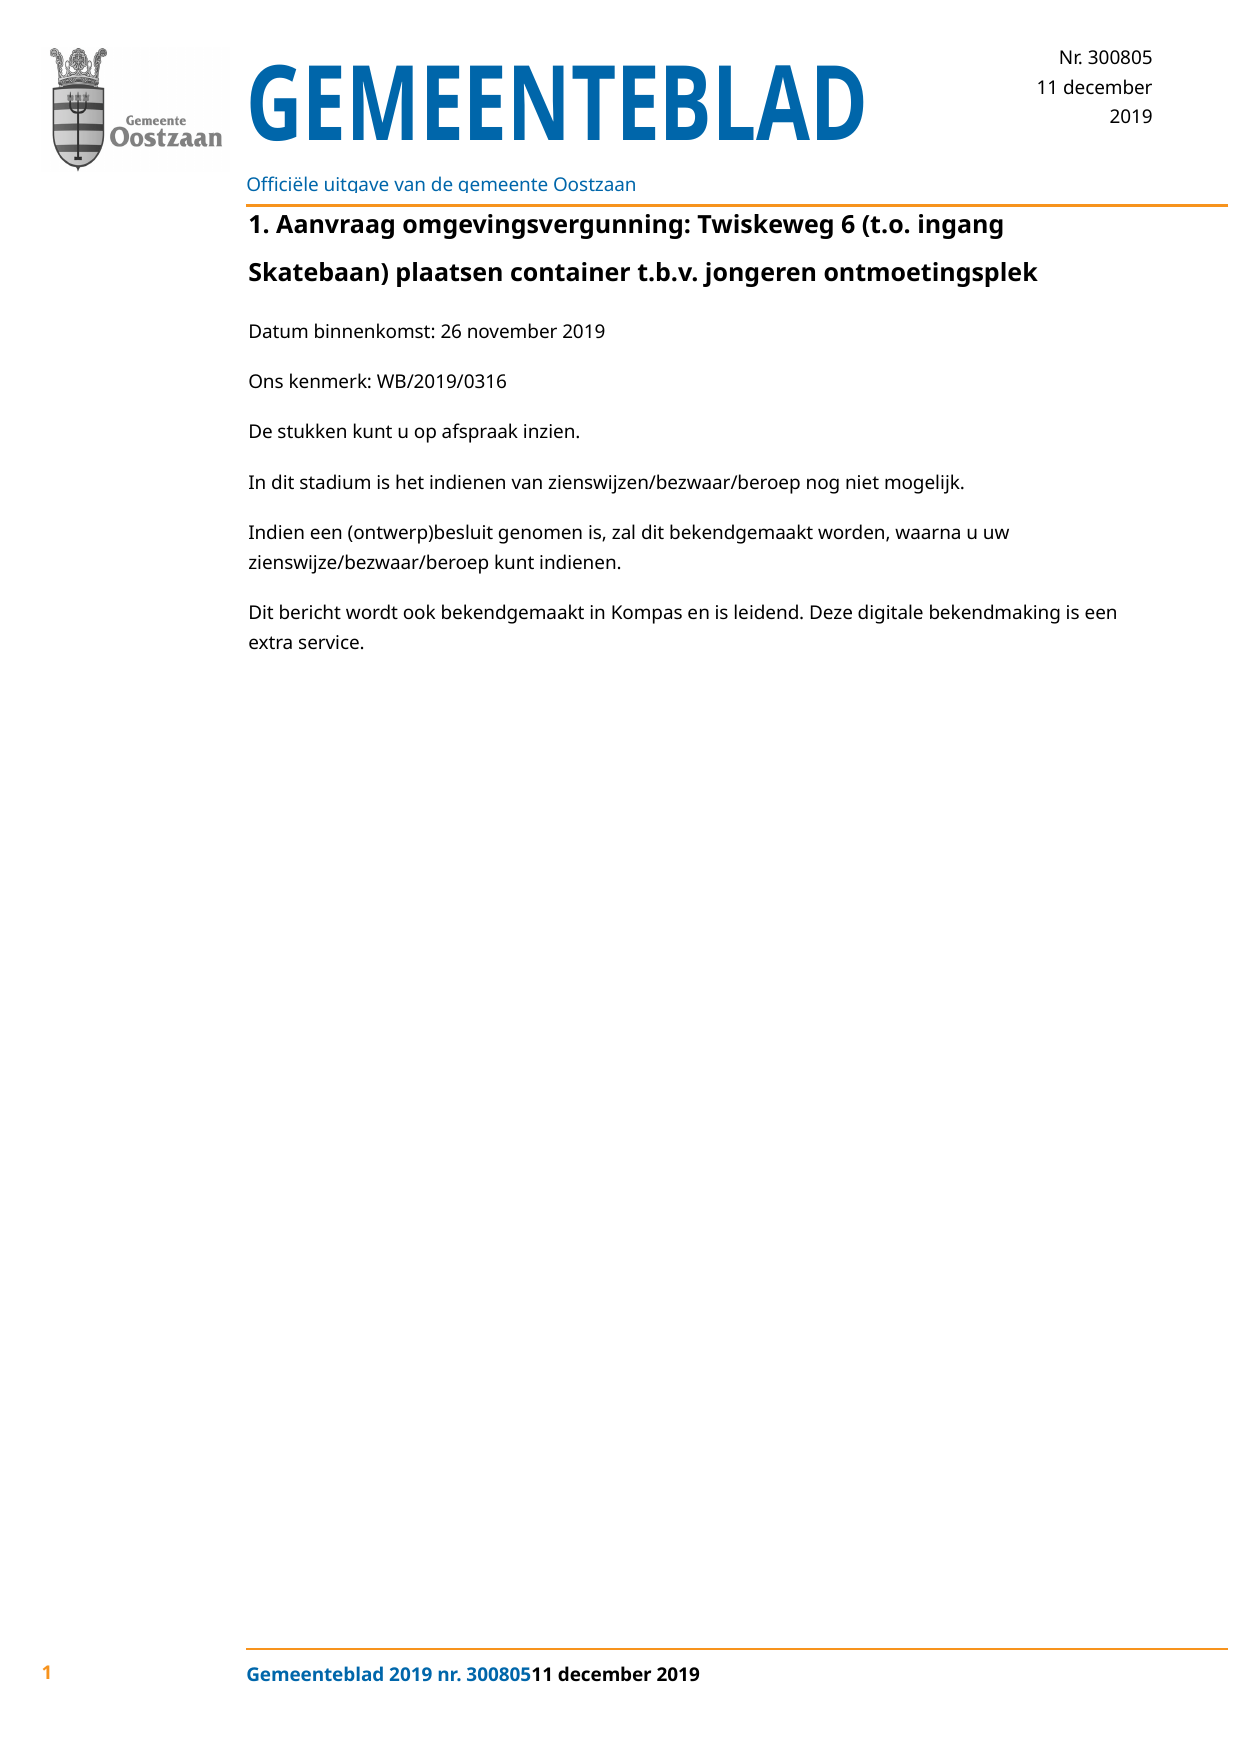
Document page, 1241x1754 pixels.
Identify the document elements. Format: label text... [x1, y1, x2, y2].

text Datum binnenkomst: 26 november 2019 [248, 318, 1152, 344]
text Dit bericht wordt ook bekendgemaakt in Kompas en is leidend. Deze digitale bekendmaking is een extra service. [248, 599, 1152, 655]
text 1. Aanvraag omgevingsvergunning: Twiskeweg 6 (t.o. ingang Skatebaan) plaatsen container t.b.v. jongeren ontmoetingsplek [248, 207, 1152, 288]
text In dit stadium is het indienen van zienswijzen/bezwaar/beroep nog niet mogelijk. [248, 469, 1152, 495]
text Indien een (ontwerp)besluit genomen is, zal dit bekendgemaakt worden, waarna u uw zienswijze/bezwaar/beroep kunt indienen. [248, 519, 1152, 575]
picture [41, 47, 231, 172]
text Ons kenmerk: WB/2019/0316 [248, 368, 1152, 394]
text De stukken kunt u op afspraak inzien. [248, 419, 1152, 444]
